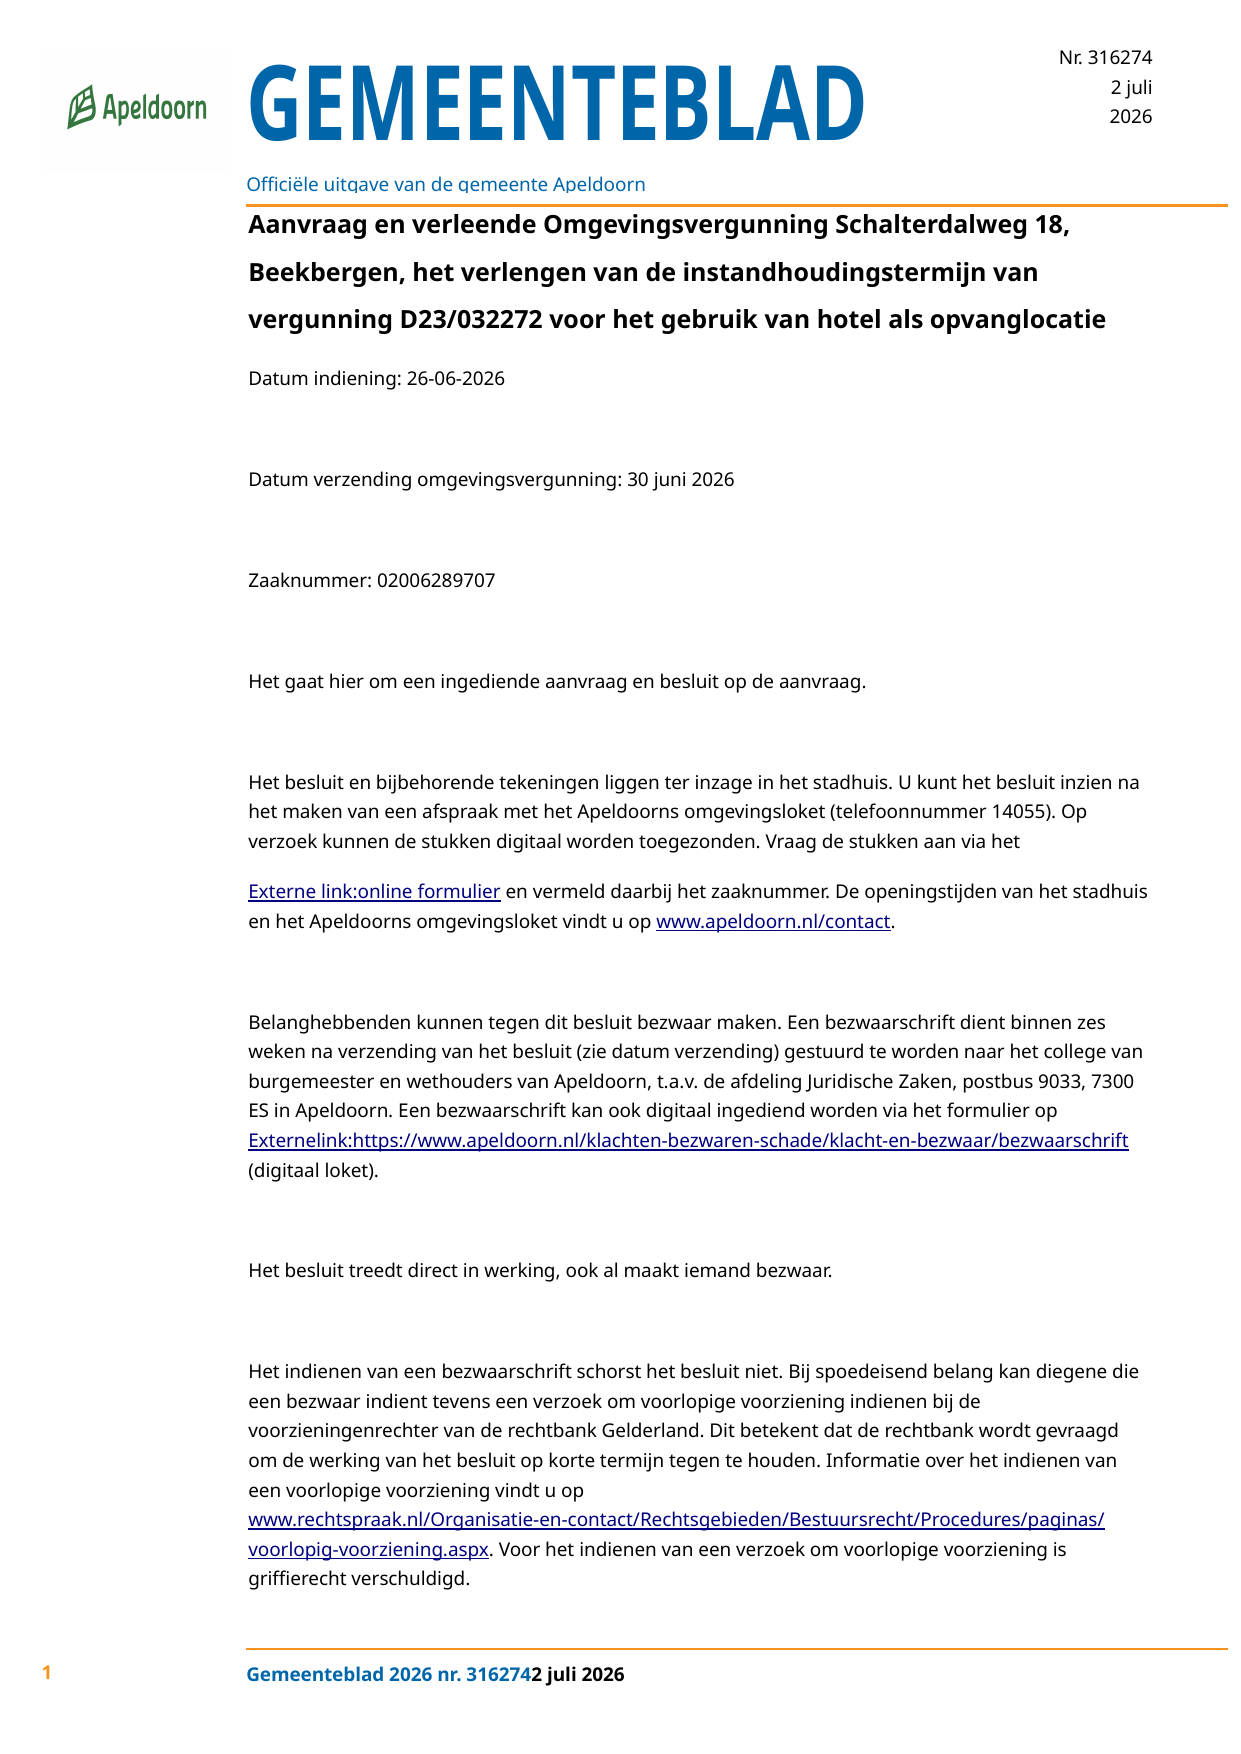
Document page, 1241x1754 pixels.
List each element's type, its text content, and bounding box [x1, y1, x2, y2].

text Het besluit treedt direct in werking, ook al maakt iemand bezwaar. [248, 1258, 1152, 1283]
text Datum verzending omgevingsvergunning: 30 juni 2026 [248, 466, 1152, 492]
text Belanghebbenden kunnen tegen dit besluit bezwaar maken. Een bezwaarschrift dient binnen zes weken na verzending van het besluit (zie datum verzending) gestuurd te worden naar het college van burgemeester en wethouders van Apeldoorn, t.a.v. de afdeling Juridische Zaken, postbus 9033, 7300 ES in Apeldoorn. Een bezwaarschrift kan ook digitaal ingediend worden via het formulier op Externelink:https://www.apeldoorn.nl/klachten-bezwaren-schade/klacht-en-bezwaar/bezwaarschrift (digitaal loket). [248, 1009, 1152, 1182]
text Datum indiening: 26-06-2026 [248, 366, 1152, 391]
text Zaaknummer: 02006289707 [248, 567, 1152, 593]
text Het besluit en bijbehorende tekeningen liggen ter inzage in het stadhuis. U kunt het besluit inzien na het maken van een afspraak met het Apeldoorns omgevingsloket (telefoonnummer 14055). Op verzoek kunnen de stukken digitaal worden toegezonden. Vraag de stukken aan via het [248, 769, 1152, 854]
text Externe link:online formulier en vermeld daarbij het zaaknummer. De openingstijden van het stadhuis en het Apeldoorns omgevingsloket vindt u op www.apeldoorn.nl/contact. [248, 878, 1152, 934]
text Het indienen van een bezwaarschrift schorst het besluit niet. Bij spoedeisend belang kan diegene die een bezwaar indient tevens een verzoek om voorlopige voorziening indienen bij de voorzieningenrechter van de rechtbank Gelderland. Dit betekent dat de rechtbank wordt gevraagd om de werking van het besluit op korte termijn tegen te houden. Informatie over het indienen van een voorlopige voorziening vindt u op www.rechtspraak.nl/Organisatie-en-contact/Rechtsgebieden/Bestuursrecht/Procedures/paginas/voorlopig-voorziening.aspx. Voor het indienen van een verzoek om voorlopige voorziening is griffierecht verschuldigd. [248, 1358, 1152, 1591]
picture [41, 47, 231, 172]
text Het gaat hier om een ingediende aanvraag en besluit op de aanvraag. [248, 668, 1152, 694]
text Aanvraag en verleende Omgevingsvergunning Schalterdalweg 18, Beekbergen, het verlengen van de instandhoudingstermijn van vergunning D23/032272 voor het gebruik van hotel als opvanglocatie [248, 207, 1152, 336]
